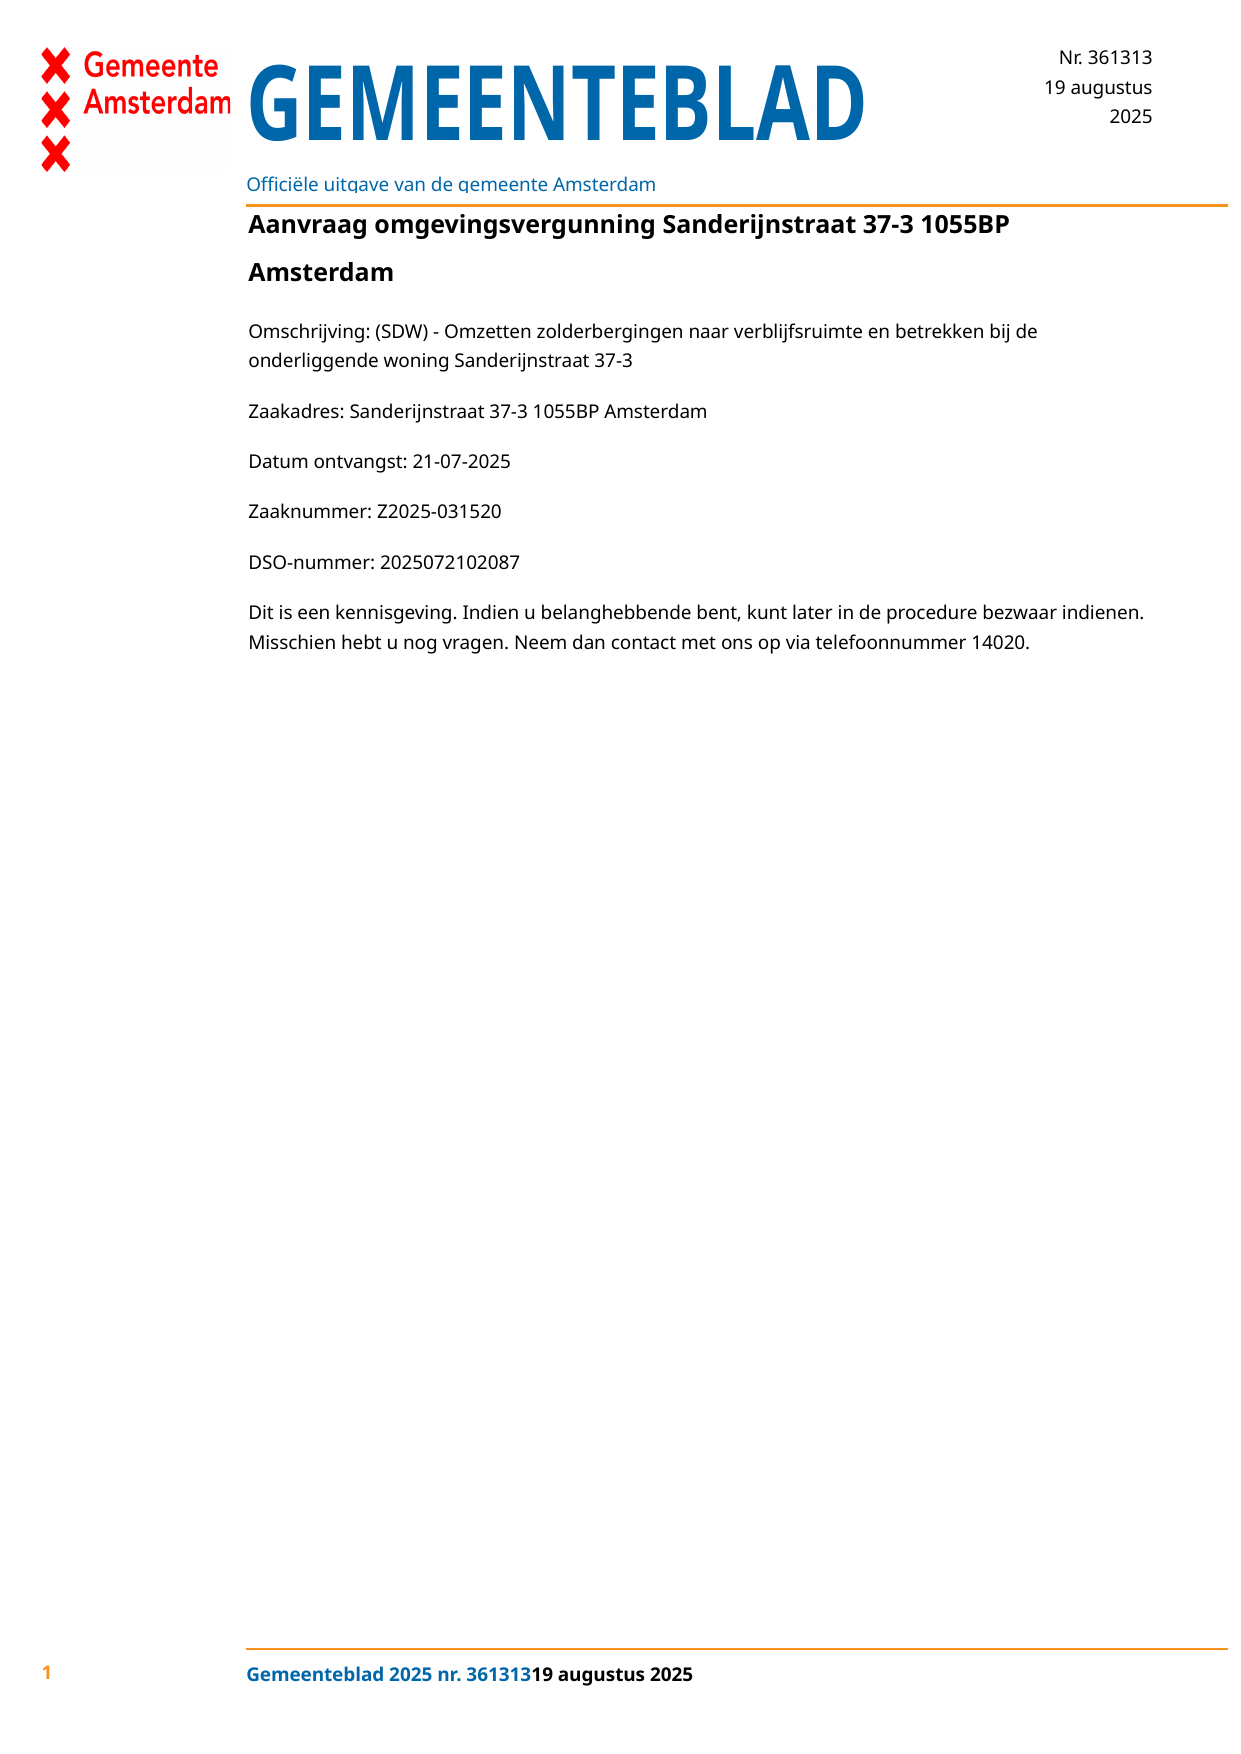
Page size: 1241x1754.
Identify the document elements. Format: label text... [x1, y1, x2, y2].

text Zaaknummer: Z2025-031520 [248, 499, 1152, 524]
text Aanvraag omgevingsvergunning Sanderijnstraat 37-3 1055BP Amsterdam [248, 207, 1152, 288]
text DSO-nummer: 2025072102087 [248, 549, 1152, 575]
text Dit is een kennisgeving. Indien u belanghebbende bent, kunt later in de procedure bezwaar indienen. Misschien hebt u nog vragen. Neem dan contact met ons op via telefoonnummer 14020. [248, 599, 1152, 655]
picture [41, 47, 231, 172]
text Datum ontvangst: 21-07-2025 [248, 448, 1152, 474]
text Zaakadres: Sanderijnstraat 37-3 1055BP Amsterdam [248, 398, 1152, 424]
text Omschrijving: (SDW) - Omzetten zolderbergingen naar verblijfsruimte en betrekken bij de onderliggende woning Sanderijnstraat 37-3 [248, 318, 1152, 373]
